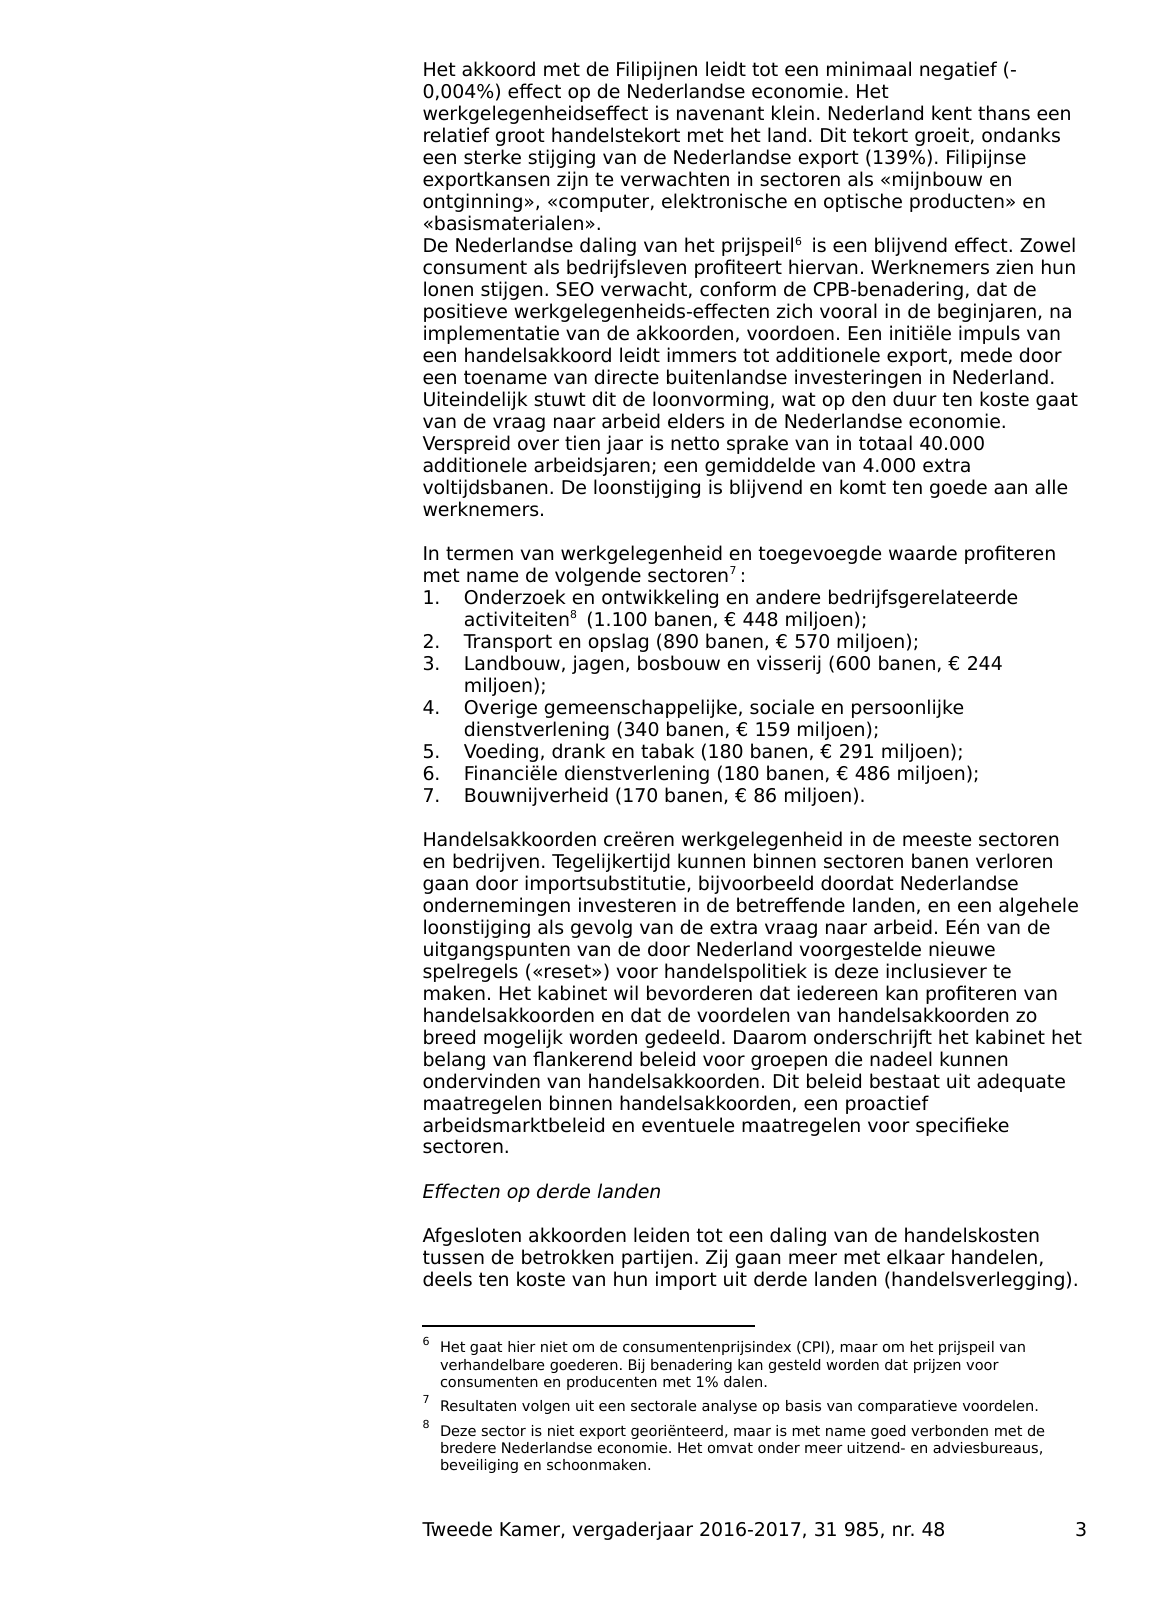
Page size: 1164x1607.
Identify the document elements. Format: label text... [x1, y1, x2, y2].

text Het akkoord met de Filipijnen leidt tot een minimaal negatief (-0,004%) effect op de Nederlandse economie. Het werkgelegenheidseffect is navenant klein. Nederland kent thans een relatief groot handelstekort met het land. Dit tekort groeit, ondanks een sterke stijging van de Nederlandse export (139%). Filipijnse exportkansen zijn te verwachten in sectoren als «mijnbouw en ontginning», «computer, elektronische en optische producten» en «basismaterialen». [422, 59, 1087, 235]
text 3. Landbouw, jagen, bosbouw en visserij (600 banen, € 244 miljoen); [422, 653, 1087, 697]
text 2. Transport en opslag (890 banen, € 570 miljoen); [422, 631, 1087, 653]
text 6. Financiële dienstverlening (180 banen, € 486 miljoen); [422, 763, 1087, 784]
text Het gaat hier niet om de consumentenprijsindex (CPI), maar om het prijspeil van verhandelbare goederen. Bij benadering kan gesteld worden dat prijzen voor consumenten en producenten met 1% dalen. [422, 1335, 1087, 1391]
subtitle Effecten op derde landen [422, 1181, 1087, 1203]
text Resultaten volgen uit een sectorale analyse op basis van comparatieve voordelen. [422, 1393, 1087, 1416]
text Handelsakkoorden creëren werkgelegenheid in de meeste sectoren en bedrijven. Tegelijkertijd kunnen binnen sectoren banen verloren gaan door importsubstitutie, bijvoorbeeld doordat Nederlandse ondernemingen investeren in de betreffende landen, en een algehele loonstijging als gevolg van de extra vraag naar arbeid. Eén van de uitgangspunten van de door Nederland voorgestelde nieuwe spelregels («reset») voor handelspolitiek is deze inclusiever te maken. Het kabinet wil bevorderen dat iedereen kan profiteren van handelsakkoorden en dat de voordelen van handelsakkoorden zo breed mogelijk worden gedeeld. Daarom onderschrijft het kabinet het belang van flankerend beleid voor groepen die nadeel kunnen ondervinden van handelsakkoorden. Dit beleid bestaat uit adequate maatregelen binnen handelsakkoorden, een proactief arbeidsmarktbeleid en eventuele maatregelen voor specifieke sectoren. [422, 829, 1087, 1158]
text De Nederlandse daling van het prijspeil is een blijvend effect. Zowel consument als bedrijfsleven profiteert hiervan. Werknemers zien hun lonen stijgen. SEO verwacht, conform de CPB-benadering, dat de positieve werkgelegenheids-effecten zich vooral in de beginjaren, na implementatie van de akkoorden, voordoen. Een initiële impuls van een handelsakkoord leidt immers tot additionele export, mede door een toename van directe buitenlandse investeringen in Nederland. Uiteindelijk stuwt dit de loonvorming, wat op den duur ten koste gaat van de vraag naar arbeid elders in de Nederlandse economie. Verspreid over tien jaar is netto sprake van in totaal 40.000 additionele arbeidsjaren; een gemiddelde van 4.000 extra voltijdsbanen. De loonstijging is blijvend en komt ten goede aan alle werknemers. [422, 235, 1087, 521]
text 7. Bouwnijverheid (170 banen, € 86 miljoen). [422, 784, 1087, 807]
text 4. Overige gemeenschappelijke, sociale en persoonlijke dienstverlening (340 banen, € 159 miljoen); [422, 697, 1087, 741]
text In termen van werkgelegenheid en toegevoegde waarde profiteren met name de volgende sectoren: [422, 543, 1087, 587]
text 1. Onderzoek en ontwikkeling en andere bedrijfsgerelateerde activiteiten (1.100 banen, € 448 miljoen); [422, 587, 1087, 631]
text 5. Voeding, drank en tabak (180 banen, € 291 miljoen); [422, 741, 1087, 763]
text Afgesloten akkoorden leiden tot een daling van de handelskosten tussen de betrokken partijen. Zij gaan meer met elkaar handelen, deels ten koste van hun import uit derde landen (handelsverlegging). [422, 1225, 1087, 1291]
text Deze sector is niet export georiënteerd, maar is met name goed verbonden met de bredere Nederlandse economie. Het omvat onder meer uitzend- en adviesbureaus, beveiliging en schoonmaken. [422, 1418, 1087, 1474]
